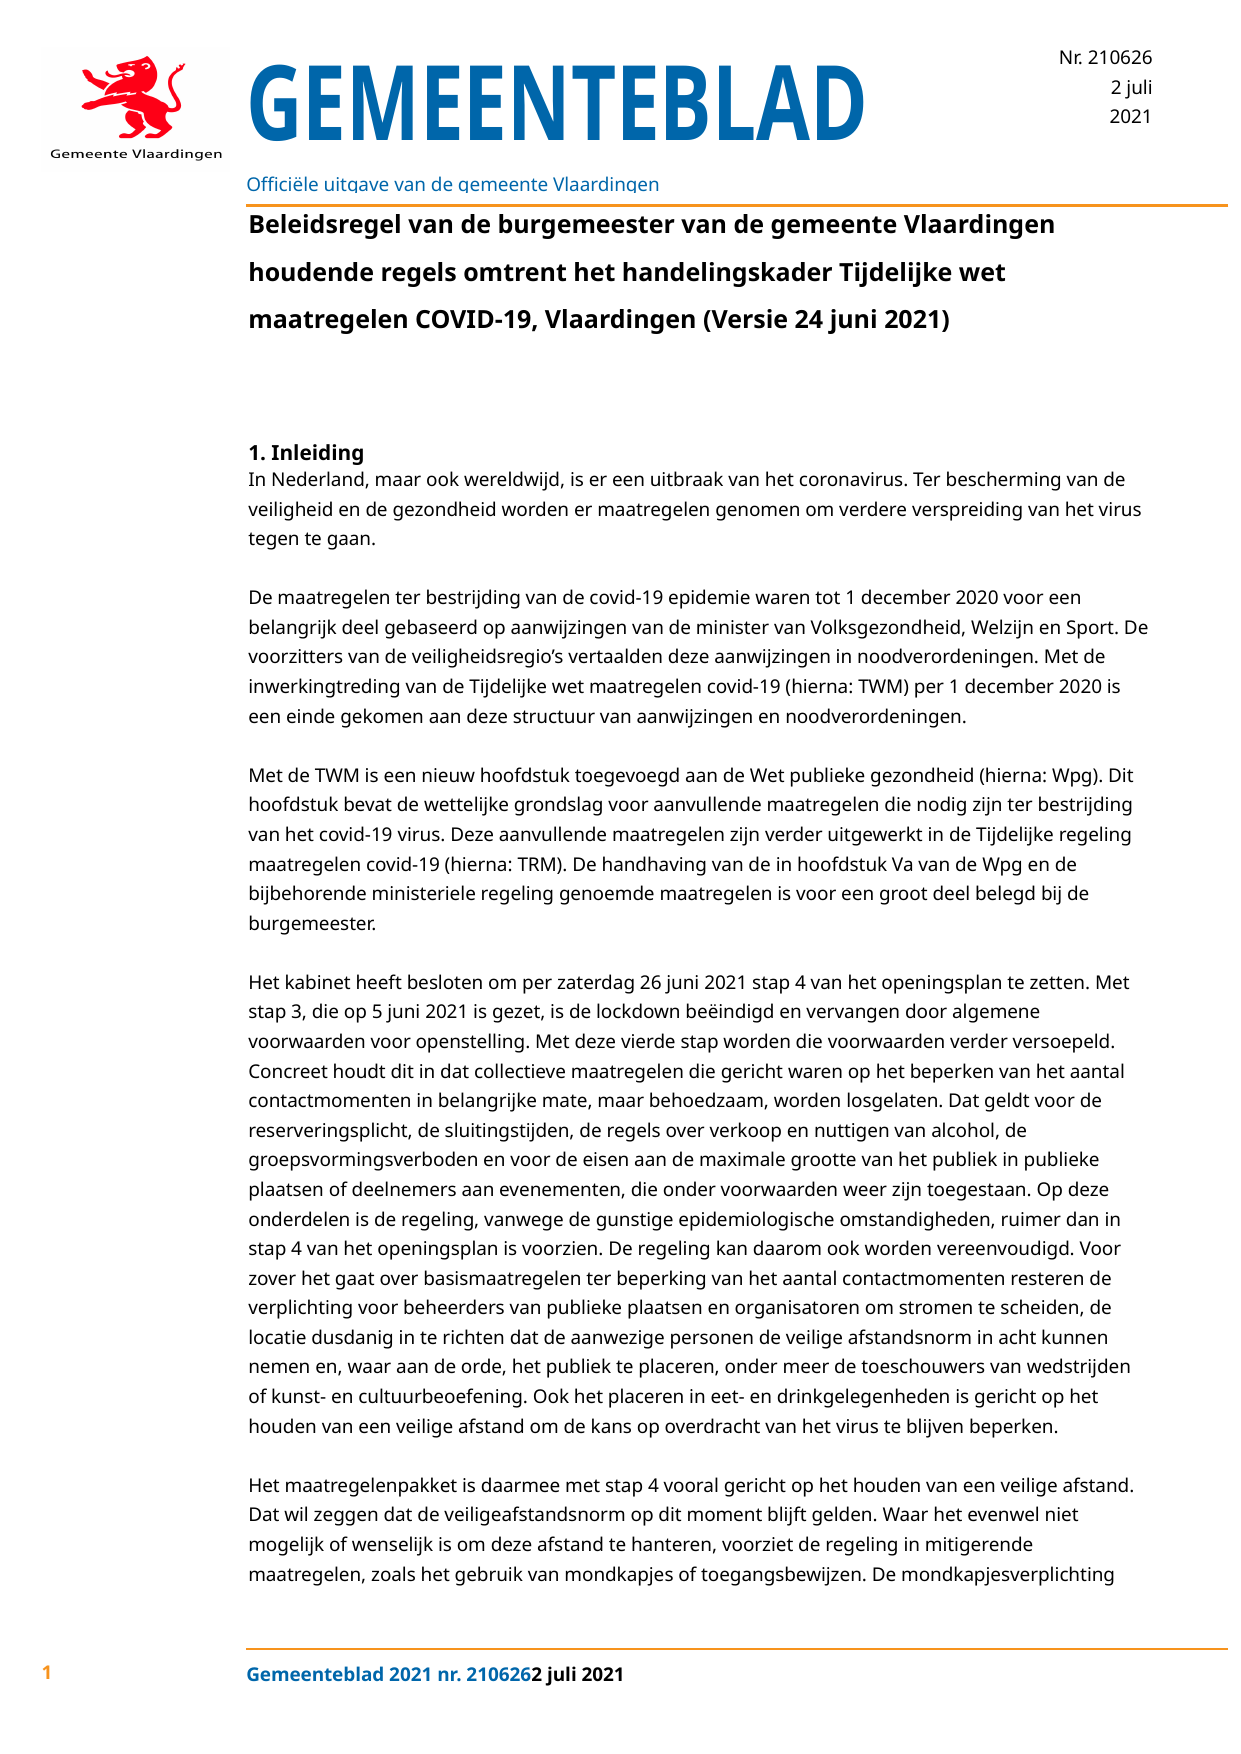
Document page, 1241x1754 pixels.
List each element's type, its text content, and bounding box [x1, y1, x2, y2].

text Het kabinet heeft besloten om per zaterdag 26 juni 2021 stap 4 van het openingsplan te zetten. Met stap 3, die op 5 juni 2021 is gezet, is de lockdown beëindigd en vervangen door algemene voorwaarden voor openstelling. Met deze vierde stap worden die voorwaarden verder versoepeld. Concreet houdt dit in dat collectieve maatregelen die gericht waren op het beperken van het aantal contactmomenten in belangrijke mate, maar behoedzaam, worden losgelaten. Dat geldt voor de reserveringsplicht, de sluitingstijden, de regels over verkoop en nuttigen van alcohol, de groepsvormingsverboden en voor de eisen aan de maximale grootte van het publiek in publieke plaatsen of deelnemers aan evenementen, die onder voorwaarden weer zijn toegestaan. Op deze onderdelen is de regeling, vanwege de gunstige epidemiologische omstandigheden, ruimer dan in stap 4 van het openingsplan is voorzien. De regeling kan daarom ook worden vereenvoudigd. Voor zover het gaat over basismaatregelen ter beperking van het aantal contactmomenten resteren de verplichting voor beheerders van publieke plaatsen en organisatoren om stromen te scheiden, de locatie dusdanig in te richten dat de aanwezige personen de veilige afstandsnorm in acht kunnen nemen en, waar aan de orde, het publiek te placeren, onder meer de toeschouwers van wedstrijden of kunst- en cultuurbeoefening. Ook het placeren in eet- en drinkgelegenheden is gericht op het houden van een veilige afstand om de kans op overdracht van het virus te blijven beperken. [248, 969, 1152, 1439]
text In Nederland, maar ook wereldwijd, is er een uitbraak van het coronavirus. Ter bescherming van de veiligheid en de gezondheid worden er maatregelen genomen om verdere verspreiding van het virus tegen te gaan. [248, 466, 1152, 551]
picture [41, 47, 231, 172]
text 1. Inleiding [248, 438, 1152, 466]
text De maatregelen ter bestrijding van de covid-19 epidemie waren tot 1 december 2020 voor een belangrijk deel gebaseerd op aanwijzingen van de minister van Volksgezondheid, Welzijn en Sport. De voorzitters van de veiligheidsregio’s vertaalden deze aanwijzingen in noodverordeningen. Met de inwerkingtreding van de Tijdelijke wet maatregelen covid-19 (hierna: TWM) per 1 december 2020 is een einde gekomen aan deze structuur van aanwijzingen en noodverordeningen. [248, 584, 1152, 729]
text Het maatregelenpakket is daarmee met stap 4 vooral gericht op het houden van een veilige afstand. Dat wil zeggen dat de veiligeafstandsnorm op dit moment blijft gelden. Waar het evenwel niet mogelijk of wenselijk is om deze afstand te hanteren, voorziet de regeling in mitigerende maatregelen, zoals het gebruik van mondkapjes of toegangsbewijzen. De mondkapjesverplichting [248, 1472, 1152, 1587]
text Beleidsregel van de burgemeester van de gemeente Vlaardingen houdende regels omtrent het handelingskader Tijdelijke wet maatregelen COVID-19, Vlaardingen (Versie 24 juni 2021) [248, 207, 1152, 336]
text Met de TWM is een nieuw hoofdstuk toegevoegd aan de Wet publieke gezondheid (hierna: Wpg). Dit hoofdstuk bevat de wettelijke grondslag voor aanvullende maatregelen die nodig zijn ter bestrijding van het covid-19 virus. Deze aanvullende maatregelen zijn verder uitgewerkt in de Tijdelijke regeling maatregelen covid-19 (hierna: TRM). De handhaving van de in hoofdstuk Va van de Wpg en de bijbehorende ministeriele regeling genoemde maatregelen is voor een groot deel belegd bij de burgemeester. [248, 762, 1152, 936]
